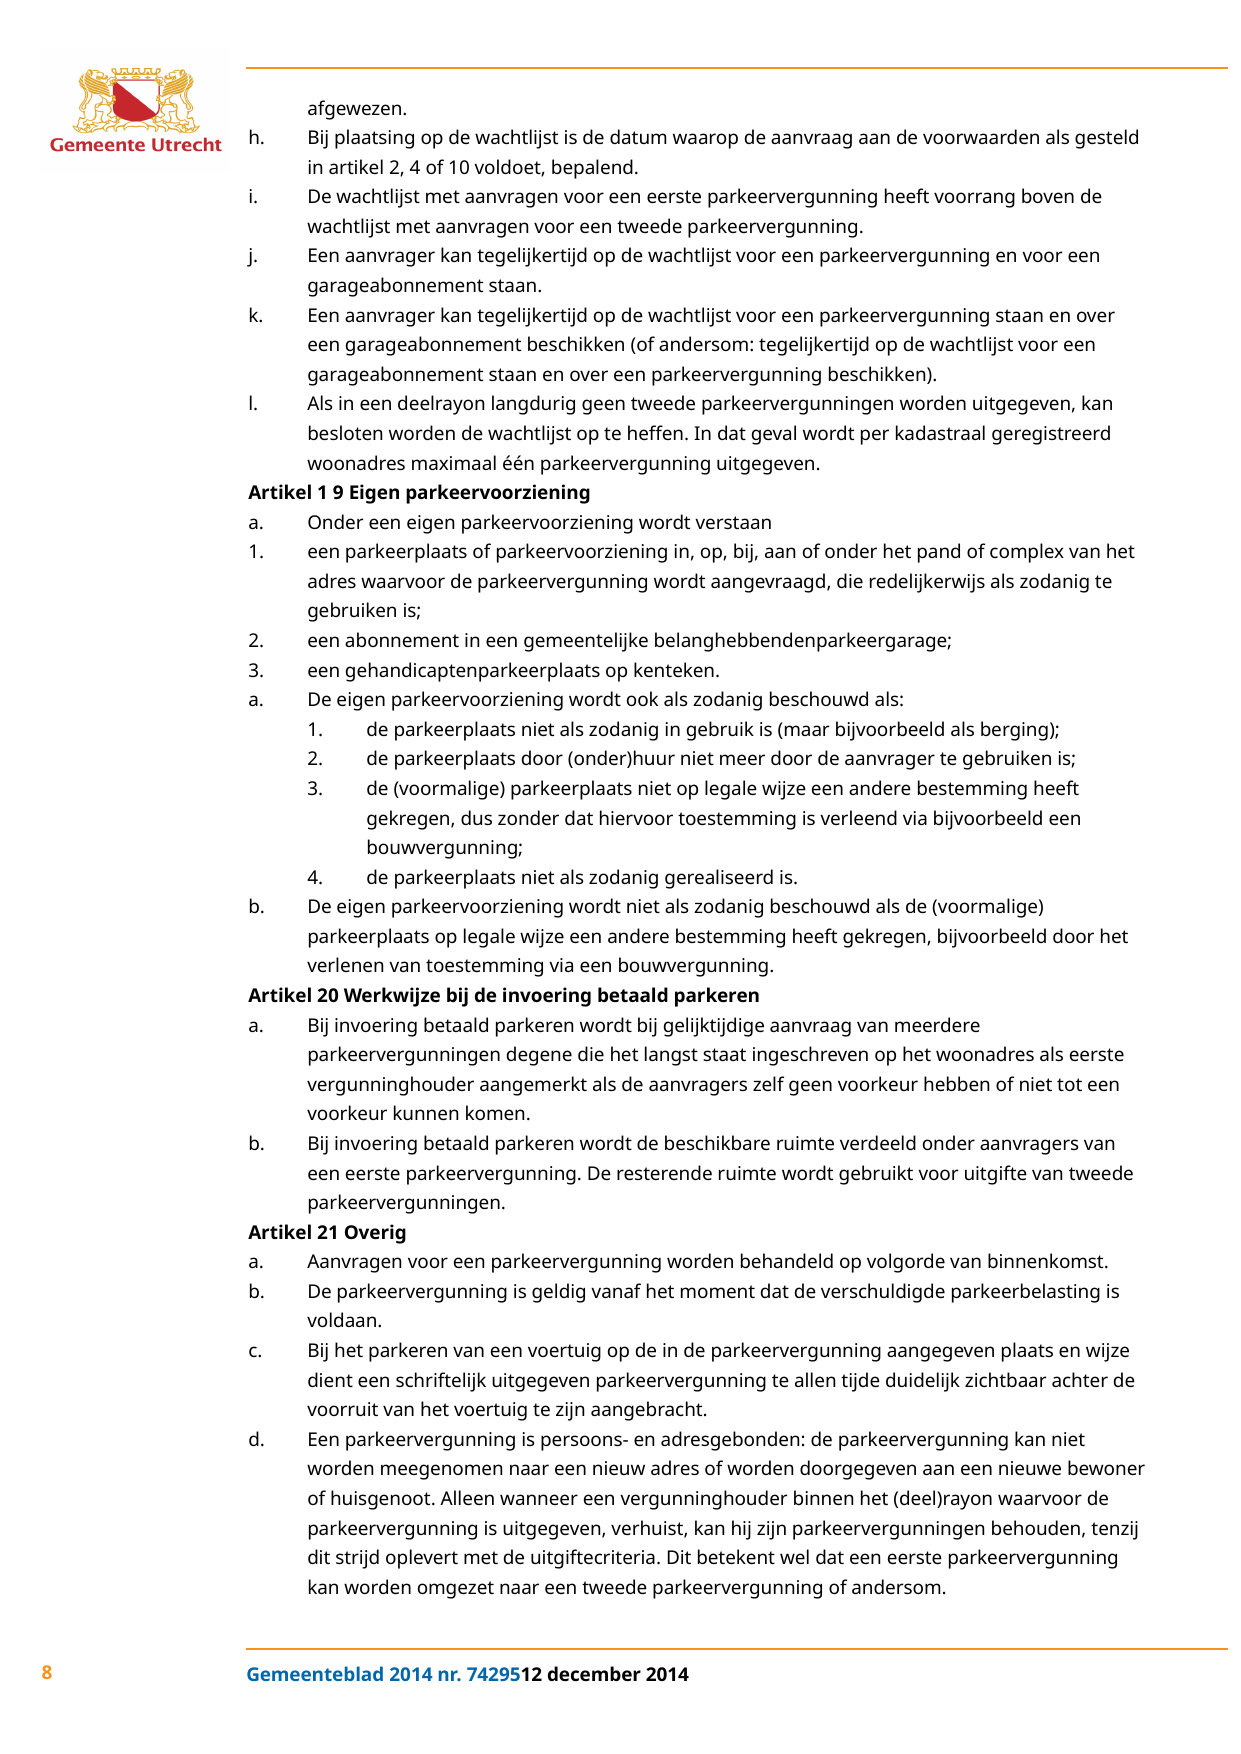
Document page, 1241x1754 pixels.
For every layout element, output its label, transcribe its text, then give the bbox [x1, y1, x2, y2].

list Aanvragen voor een parkeervergunning worden behandeld op volgorde van binnenkomst. [248, 1248, 1152, 1274]
list Onder een eigen parkeervoorziening wordt verstaan [248, 509, 1152, 535]
text Artikel 21 Overig [248, 1219, 1152, 1245]
list De eigen parkeervoorziening wordt ook als zodanig beschouwd als: [248, 686, 1152, 712]
list Een parkeervergunning is persoons- en adresgebonden: de parkeervergunning kan niet worden meegenomen naar een nieuw adres of worden doorgegeven aan een nieuwe bewoner of huisgenoot. Alleen wanneer een vergunninghouder binnen het (deel)rayon waarvoor de parkeervergunning is uitgegeven, verhuist, kan hij zijn parkeervergunningen behouden, tenzij dit strijd oplevert met de uitgiftecriteria. Dit betekent wel dat een eerste parkeervergunning kan worden omgezet naar een tweede parkeervergunning of andersom. [248, 1426, 1152, 1600]
list een gehandicaptenparkeerplaats op kenteken. [248, 657, 1152, 683]
list Bij invoering betaald parkeren wordt de beschikbare ruimte verdeeld onder aanvragers van een eerste parkeervergunning. De resterende ruimte wordt gebruikt voor uitgifte van tweede parkeervergunningen. [248, 1130, 1152, 1215]
text Artikel 1 9 Eigen parkeervoorziening [248, 479, 1152, 505]
list Bij invoering betaald parkeren wordt bij gelijktijdige aanvraag van meerdere parkeervergunningen degene die het langst staat ingeschreven op het woonadres als eerste vergunninghouder aangemerkt als de aanvragers zelf geen voorkeur hebben of niet tot een voorkeur kunnen komen. [248, 1012, 1152, 1126]
picture [41, 47, 231, 172]
list de (voormalige) parkeerplaats niet op legale wijze een andere bestemming heeft gekregen, dus zonder dat hiervoor toestemming is verleend via bijvoorbeeld een bouwvergunning; [307, 775, 1152, 860]
list De parkeervergunning is geldig vanaf het moment dat de verschuldigde parkeerbelasting is voldaan. [248, 1278, 1152, 1333]
list Bij het parkeren van een voertuig op de in de parkeervergunning aangegeven plaats en wijze dient een schriftelijk uitgegeven parkeervergunning te allen tijde duidelijk zichtbaar achter de voorruit van het voertuig te zijn aangebracht. [248, 1337, 1152, 1422]
list De wachtlijst met aanvragen voor een eerste parkeervergunning heeft voorrang boven de wachtlijst met aanvragen voor een tweede parkeervergunning. [248, 183, 1152, 239]
list Een aanvrager kan tegelijkertijd op de wachtlijst voor een parkeervergunning staan en over een garageabonnement beschikken (of andersom: tegelijkertijd op de wachtlijst voor een garageabonnement staan en over een parkeervergunning beschikken). [248, 302, 1152, 387]
text Artikel 20 Werkwijze bij de invoering betaald parkeren [248, 982, 1152, 1008]
list Een aanvrager kan tegelijkertijd op de wachtlijst voor een parkeervergunning en voor een garageabonnement staan. [248, 243, 1152, 298]
list de parkeerplaats niet als zodanig gerealiseerd is. [307, 864, 1152, 890]
list een parkeerplaats of parkeervoorziening in, op, bij, aan of onder het pand of complex van het adres waarvoor de parkeervergunning wordt aangevraagd, die redelijkerwijs als zodanig te gebruiken is; [248, 538, 1152, 623]
list afgewezen. [248, 95, 1152, 121]
list De eigen parkeervoorziening wordt niet als zodanig beschouwd als de (voormalige) parkeerplaats op legale wijze een andere bestemming heeft gekregen, bijvoorbeeld door het verlenen van toestemming via een bouwvergunning. [248, 893, 1152, 978]
list Bij plaatsing op de wachtlijst is de datum waarop de aanvraag aan de voorwaarden als gesteld in artikel 2, 4 of 10 voldoet, bepalend. [248, 124, 1152, 180]
list de parkeerplaats door (onder)huur niet meer door de aanvrager te gebruiken is; [307, 746, 1152, 771]
list de parkeerplaats niet als zodanig in gebruik is (maar bijvoorbeeld als berging); [307, 716, 1152, 742]
list Als in een deelrayon langdurig geen tweede parkeervergunningen worden uitgegeven, kan besloten worden de wachtlijst op te heffen. In dat geval wordt per kadastraal geregistreerd woonadres maximaal één parkeervergunning uitgegeven. [248, 391, 1152, 476]
list een abonnement in een gemeentelijke belanghebbendenparkeergarage; [248, 627, 1152, 653]
